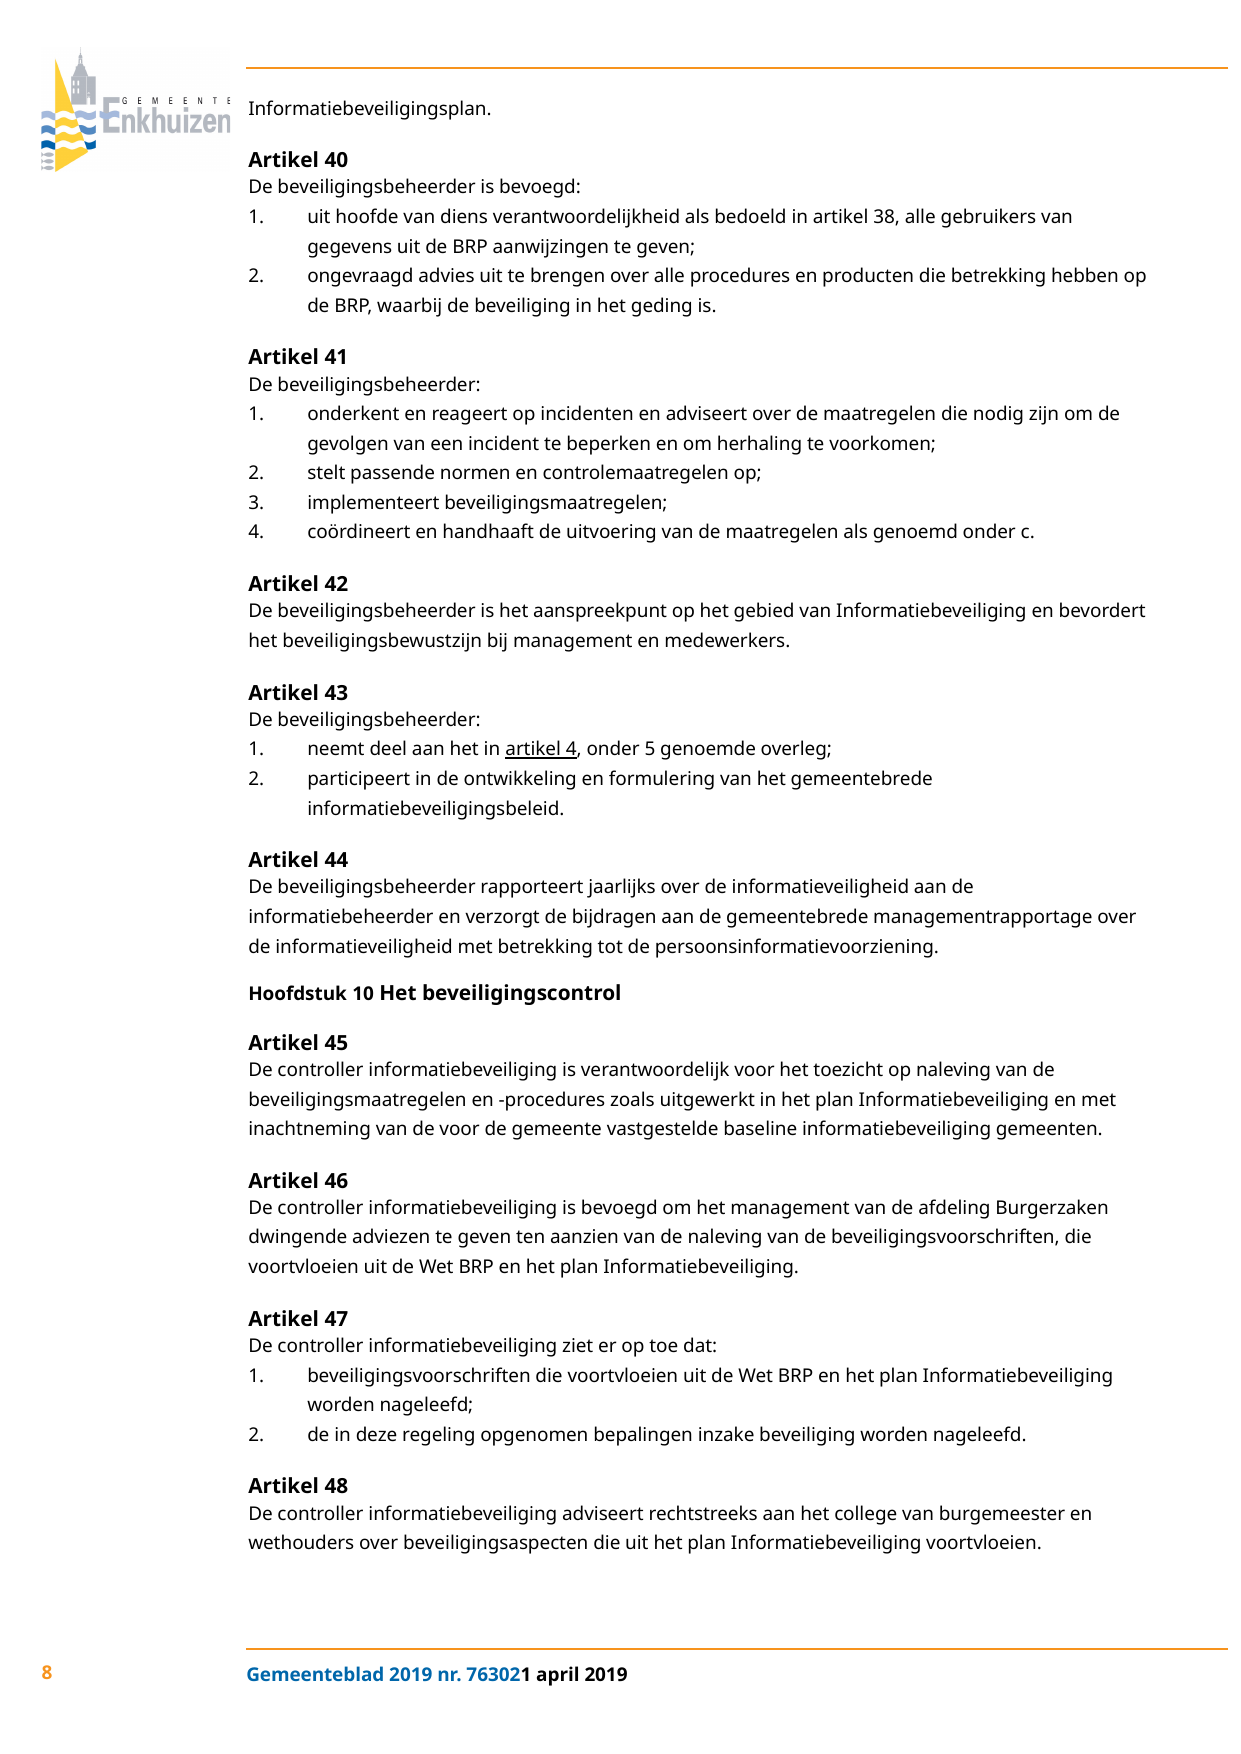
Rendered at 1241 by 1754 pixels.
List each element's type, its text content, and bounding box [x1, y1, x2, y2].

text Artikel 45 [248, 1028, 1152, 1056]
text Artikel 42 [248, 569, 1152, 598]
text Artikel 46 [248, 1166, 1152, 1194]
text Artikel 40 [248, 145, 1152, 174]
text Artikel 48 [248, 1471, 1152, 1500]
list beveiligingsvoorschriften die voortvloeien uit de Wet BRP en het plan Informatiebeveiliging worden nageleefd; [248, 1362, 1152, 1417]
text De controller informatiebeveiliging ziet er op toe dat: [248, 1332, 1152, 1358]
text De controller informatiebeveiliging is bevoegd om het management van de afdeling Burgerzaken dwingende adviezen te geven ten aanzien van de naleving van de beveiligingsvoorschriften, die voortvloeien uit de Wet BRP en het plan Informatiebeveiliging. [248, 1194, 1152, 1279]
text De controller informatiebeveiliging adviseert rechtstreeks aan het college van burgemeester en wethouders over beveiligingsaspecten die uit het plan Informatiebeveiliging voortvloeien. [248, 1500, 1152, 1555]
text De beveiligingsbeheerder: [248, 706, 1152, 732]
text De beveiligingsbeheerder: [248, 371, 1152, 397]
list ongevraagd advies uit te brengen over alle procedures en producten die betrekking hebben op de BRP, waarbij de beveiliging in het geding is. [248, 262, 1152, 318]
list uit hoofde van diens verantwoordelijkheid als bedoeld in artikel 38, alle gebruikers van gegevens uit de BRP aanwijzingen te geven; [248, 203, 1152, 258]
text Hoofdstuk 10 Het beveiligingscontrol [248, 978, 1152, 1007]
text Artikel 41 [248, 342, 1152, 371]
list implementeert beveiligingsmaatregelen; [248, 489, 1152, 515]
list neemt deel aan het in artikel 4, onder 5 genoemde overleg; [248, 736, 1152, 761]
list coördineert en handhaaft de uitvoering van de maatregelen als genoemd onder c. [248, 519, 1152, 544]
list onderkent en reageert op incidenten en adviseert over de maatregelen die nodig zijn om de gevolgen van een incident te beperken en om herhaling te voorkomen; [248, 400, 1152, 456]
text De controller informatiebeveiliging is verantwoordelijk voor het toezicht op naleving van de beveiligingsmaatregelen en -procedures zoals uitgewerkt in het plan Informatiebeveiliging en met inachtneming van de voor de gemeente vastgestelde baseline informatiebeveiliging gemeenten. [248, 1056, 1152, 1141]
text De beveiligingsbeheerder is bevoegd: [248, 174, 1152, 199]
list participeert in de ontwikkeling en formulering van het gemeentebrede informatiebeveiligingsbeleid. [248, 765, 1152, 821]
text Informatiebeveiligingsplan. [248, 95, 1152, 121]
list stelt passende normen en controlemaatregelen op; [248, 459, 1152, 485]
text De beveiligingsbeheerder is het aanspreekpunt op het gebied van Informatiebeveiliging en bevordert het beveiligingsbewustzijn bij management en medewerkers. [248, 598, 1152, 653]
text De beveiligingsbeheerder rapporteert jaarlijks over de informatieveiligheid aan de informatiebeheerder en verzorgt de bijdragen aan de gemeentebrede managementrapportage over de informatieveiligheid met betrekking tot de persoonsinformatievoorziening. [248, 874, 1152, 958]
text Artikel 47 [248, 1304, 1152, 1332]
text Artikel 44 [248, 845, 1152, 874]
text Artikel 43 [248, 678, 1152, 706]
picture [41, 47, 231, 172]
list de in deze regeling opgenomen bepalingen inzake beveiliging worden nageleefd. [248, 1421, 1152, 1447]
